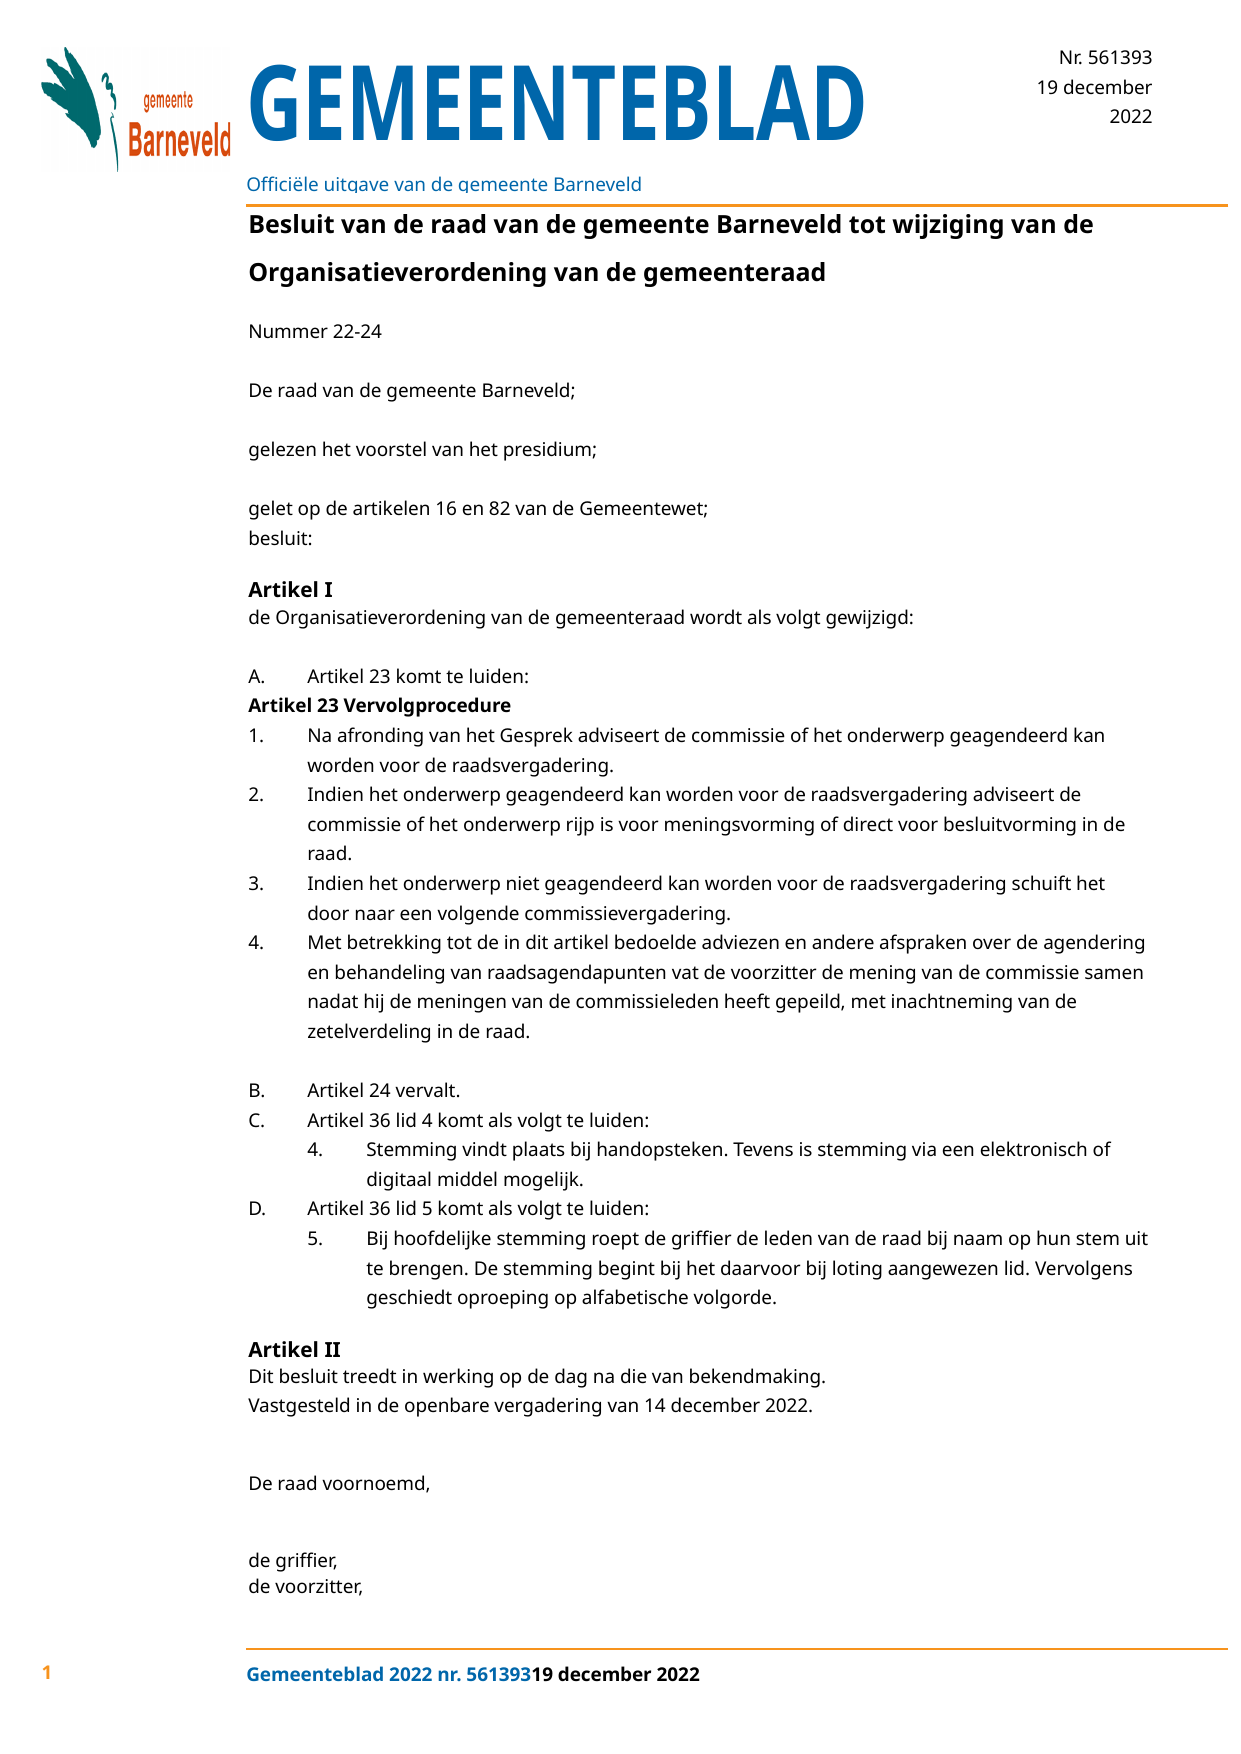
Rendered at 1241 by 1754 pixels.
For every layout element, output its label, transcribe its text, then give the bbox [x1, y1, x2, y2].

text de voorzitter, [248, 1573, 1152, 1598]
text Artikel I [248, 575, 1152, 604]
list Stemming vindt plaats bij handopsteken. Tevens is stemming via een elektronisch of digitaal middel mogelijk. [307, 1136, 1152, 1192]
list Artikel 24 vervalt. [248, 1077, 1152, 1103]
text Artikel II [248, 1335, 1152, 1363]
list Indien het onderwerp niet geagendeerd kan worden voor de raadsvergadering schuift het door naar een volgende commissievergadering. [248, 870, 1152, 925]
list Artikel 36 lid 5 komt als volgt te luiden: [248, 1196, 1152, 1221]
text gelezen het voorstel van het presidium; [248, 436, 1152, 462]
list Met betrekking tot de in dit artikel bedoelde adviezen en andere afspraken over de agendering en behandeling van raadsagendapunten vat de voorzitter de mening van de commissie samen nadat hij de meningen van de commissieleden heeft gepeild, met inachtneming van de zetelverdeling in de raad. [248, 929, 1152, 1044]
text Dit besluit treedt in werking op de dag na die van bekendmaking. [248, 1363, 1152, 1389]
text besluit: [248, 525, 1152, 551]
text Besluit van de raad van de gemeente Barneveld tot wijziging van de Organisatieverordening van de gemeenteraad [248, 207, 1152, 288]
text Artikel 23 Vervolgprocedure [248, 693, 1152, 718]
text gelet op de artikelen 16 en 82 van de Gemeentewet; [248, 495, 1152, 521]
list Artikel 36 lid 4 komt als volgt te luiden: [248, 1107, 1152, 1132]
list Indien het onderwerp geagendeerd kan worden voor de raadsvergadering adviseert de commissie of het onderwerp rijp is voor meningsvorming of direct voor besluitvorming in de raad. [248, 781, 1152, 866]
text De raad van de gemeente Barneveld; [248, 377, 1152, 403]
text Vastgesteld in de openbare vergadering van 14 december 2022. [248, 1393, 1152, 1418]
list Artikel 23 komt te luiden: [248, 663, 1152, 689]
text de Organisatieverordening van de gemeenteraad wordt als volgt gewijzigd: [248, 604, 1152, 629]
text de griffier, [248, 1547, 1152, 1573]
text Nummer 22-24 [248, 318, 1152, 344]
list Bij hoofdelijke stemming roept de griffier de leden van de raad bij naam op hun stem uit te brengen. De stemming begint bij het daarvoor bij loting aangewezen lid. Vervolgens geschiedt oproeping op alfabetische volgorde. [307, 1225, 1152, 1310]
text De raad voornoemd, [248, 1470, 1152, 1496]
list Na afronding van het Gesprek adviseert de commissie of het onderwerp geagendeerd kan worden voor de raadsvergadering. [248, 722, 1152, 777]
picture [41, 47, 231, 172]
